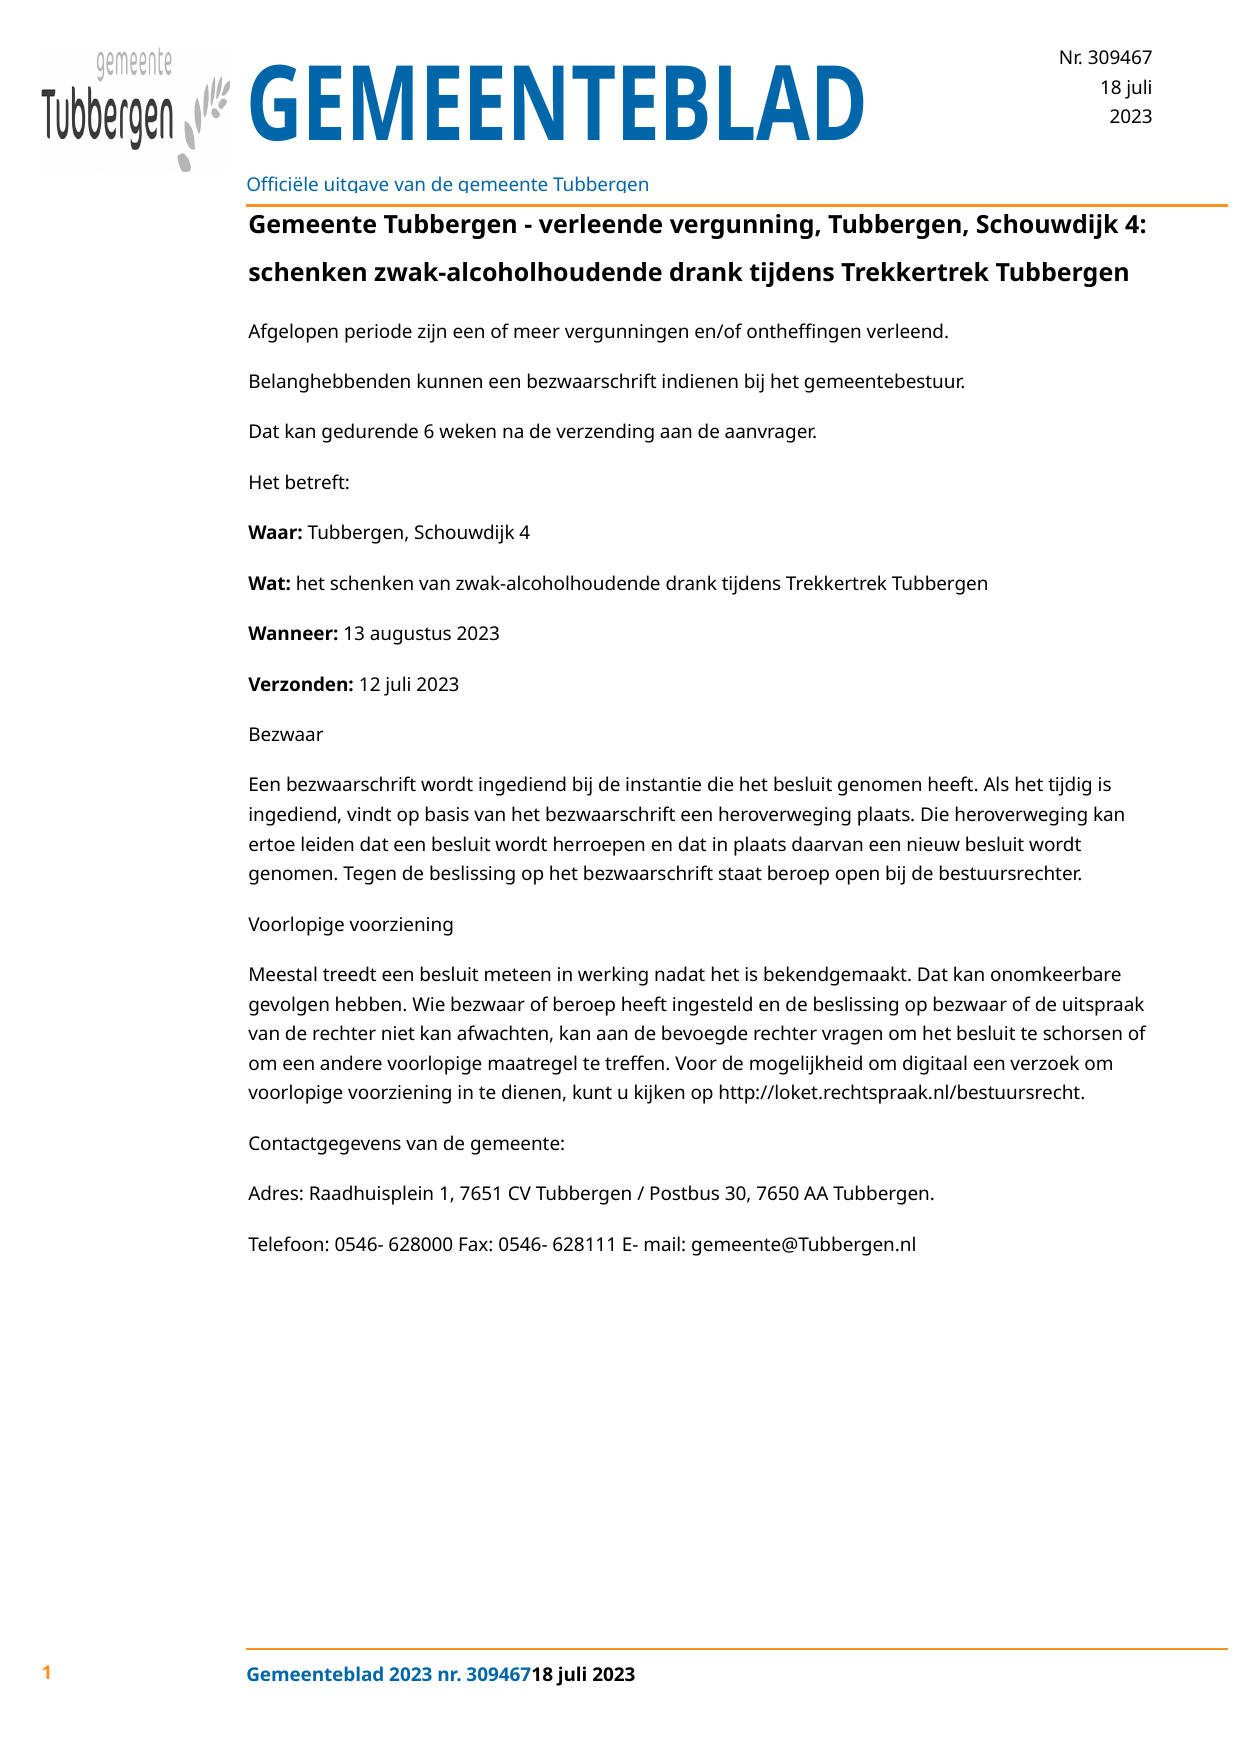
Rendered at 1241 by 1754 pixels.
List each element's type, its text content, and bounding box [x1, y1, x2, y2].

text Contactgegevens van de gemeente: [248, 1130, 1152, 1156]
text Belanghebbenden kunnen een bezwaarschrift indienen bij het gemeentebestuur. [248, 368, 1152, 394]
text Waar: Tubbergen, Schouwdijk 4 [248, 519, 1152, 545]
text Een bezwaarschrift wordt ingediend bij de instantie die het besluit genomen heeft. Als het tijdig is ingediend, vindt op basis van het bezwaarschrift een heroverweging plaats. Die heroverweging kan ertoe leiden dat een besluit wordt herroepen en dat in plaats daarvan een nieuw besluit wordt genomen. Tegen de beslissing op het bezwaarschrift staat beroep open bij de bestuursrechter. [248, 772, 1152, 886]
text Gemeente Tubbergen - verleende vergunning, Tubbergen, Schouwdijk 4: schenken zwak-alcoholhoudende drank tijdens Trekkertrek Tubbergen [248, 207, 1152, 288]
text Wat: het schenken van zwak-alcoholhoudende drank tijdens Trekkertrek Tubbergen [248, 570, 1152, 596]
text Meestal treedt een besluit meteen in werking nadat het is bekendgemaakt. Dat kan onomkeerbare gevolgen hebben. Wie bezwaar of beroep heeft ingesteld en de beslissing op bezwaar of de uitspraak van de rechter niet kan afwachten, kan aan de bevoegde rechter vragen om het besluit te schorsen of om een andere voorlopige maatregel te treffen. Voor de mogelijkheid om digitaal een verzoek om voorlopige voorziening in te dienen, kunt u kijken op http://loket.rechtspraak.nl/bestuursrecht. [248, 961, 1152, 1105]
text Telefoon: 0546- 628000 Fax: 0546- 628111 E- mail: gemeente@Tubbergen.nl [248, 1231, 1152, 1257]
text Bezwaar [248, 721, 1152, 747]
picture [41, 47, 231, 172]
text Verzonden: 12 juli 2023 [248, 671, 1152, 697]
text Dat kan gedurende 6 weken na de verzending aan de aanvrager. [248, 419, 1152, 444]
text Afgelopen periode zijn een of meer vergunningen en/of ontheffingen verleend. [248, 318, 1152, 344]
text Wanneer: 13 augustus 2023 [248, 620, 1152, 646]
text Het betreft: [248, 469, 1152, 495]
text Voorlopige voorziening [248, 911, 1152, 937]
text Adres: Raadhuisplein 1, 7651 CV Tubbergen / Postbus 30, 7650 AA Tubbergen. [248, 1180, 1152, 1206]
